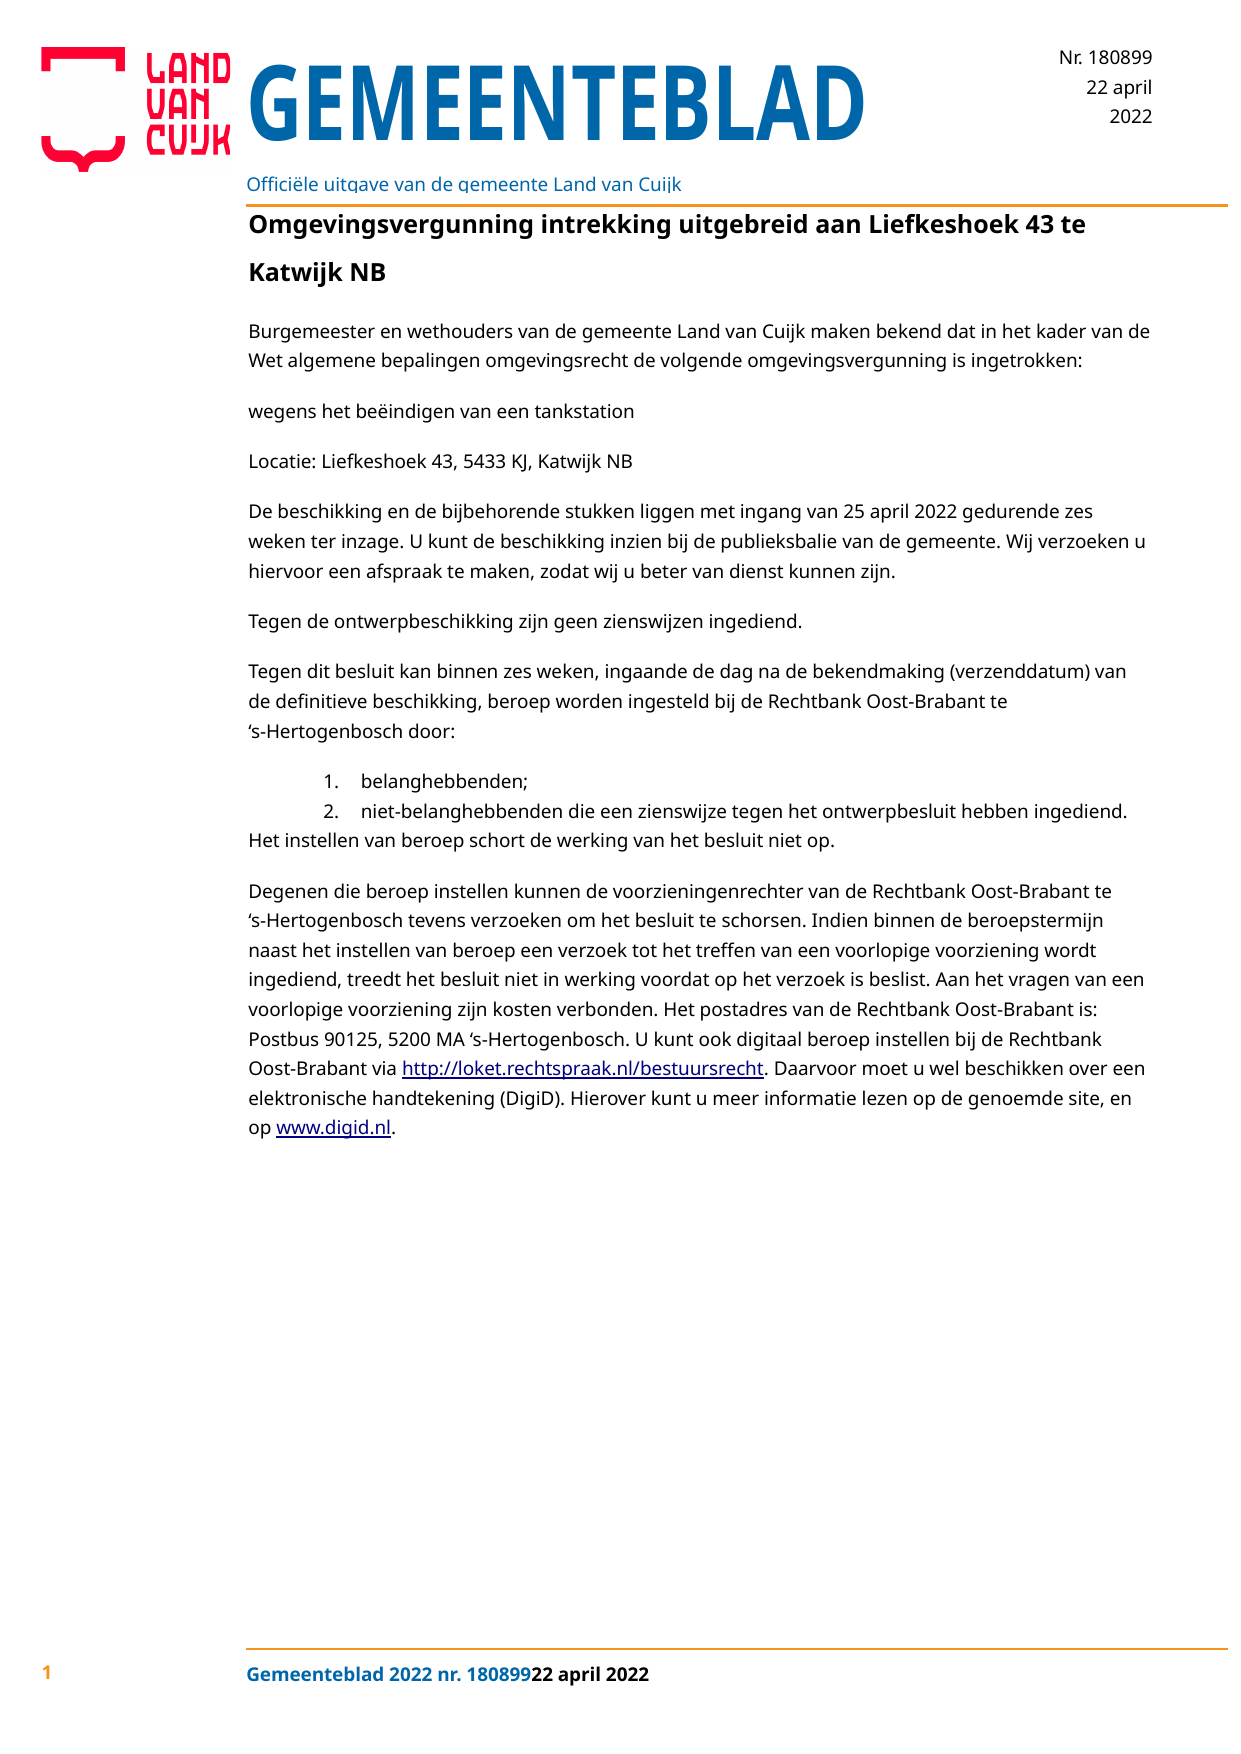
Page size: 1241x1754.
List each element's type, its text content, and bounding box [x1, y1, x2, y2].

text Tegen dit besluit kan binnen zes weken, ingaande de dag na de bekendmaking (verzenddatum) van de definitieve beschikking, beroep worden ingesteld bij de Rechtbank Oost-Brabant te ‘s‑Hertogenbosch door: [248, 659, 1152, 744]
text Omgevingsvergunning intrekking uitgebreid aan Liefkeshoek 43 te Katwijk NB [248, 207, 1152, 288]
picture [41, 47, 231, 172]
text Tegen de ontwerpbeschikking zijn geen zienswijzen ingediend. [248, 608, 1152, 634]
text wegens het beëindigen van een tankstation [248, 398, 1152, 424]
text Degenen die beroep instellen kunnen de voorzieningenrechter van de Rechtbank Oost-Brabant te ‘s‑Hertogenbosch tevens verzoeken om het besluit te schorsen. Indien binnen de beroepstermijn naast het instellen van beroep een verzoek tot het treffen van een voorlopige voorziening wordt ingediend, treedt het besluit niet in werking voordat op het verzoek is beslist. Aan het vragen van een voorlopige voorziening zijn kosten verbonden. Het postadres van de Rechtbank Oost-Brabant is: Postbus 90125, 5200 MA ‘s‑Hertogenbosch. U kunt ook digitaal beroep instellen bij de Rechtbank Oost-Brabant via http://loket.rechtspraak.nl/bestuursrecht. Daarvoor moet u wel beschikken over een elektronische handtekening (DigiD). Hierover kunt u meer informatie lezen op de genoemde site, en op www.digid.nl. [248, 878, 1152, 1140]
list niet-belanghebbenden die een zienswijze tegen het ontwerpbesluit hebben ingediend. [323, 798, 1152, 824]
text Het instellen van beroep schort de werking van het besluit niet op. [248, 827, 1152, 853]
text Locatie: Liefkeshoek 43, 5433 KJ, Katwijk NB [248, 448, 1152, 474]
text Burgemeester en wethouders van de gemeente Land van Cuijk maken bekend dat in het kader van de Wet algemene bepalingen omgevingsrecht de volgende omgevingsvergunning is ingetrokken: [248, 318, 1152, 373]
list belanghebbenden; [323, 768, 1152, 794]
text De beschikking en de bijbehorende stukken liggen met ingang van 25 april 2022 gedurende zes weken ter inzage. U kunt de beschikking inzien bij de publieksbalie van de gemeente. Wij verzoeken u hiervoor een afspraak te maken, zodat wij u beter van dienst kunnen zijn. [248, 499, 1152, 584]
